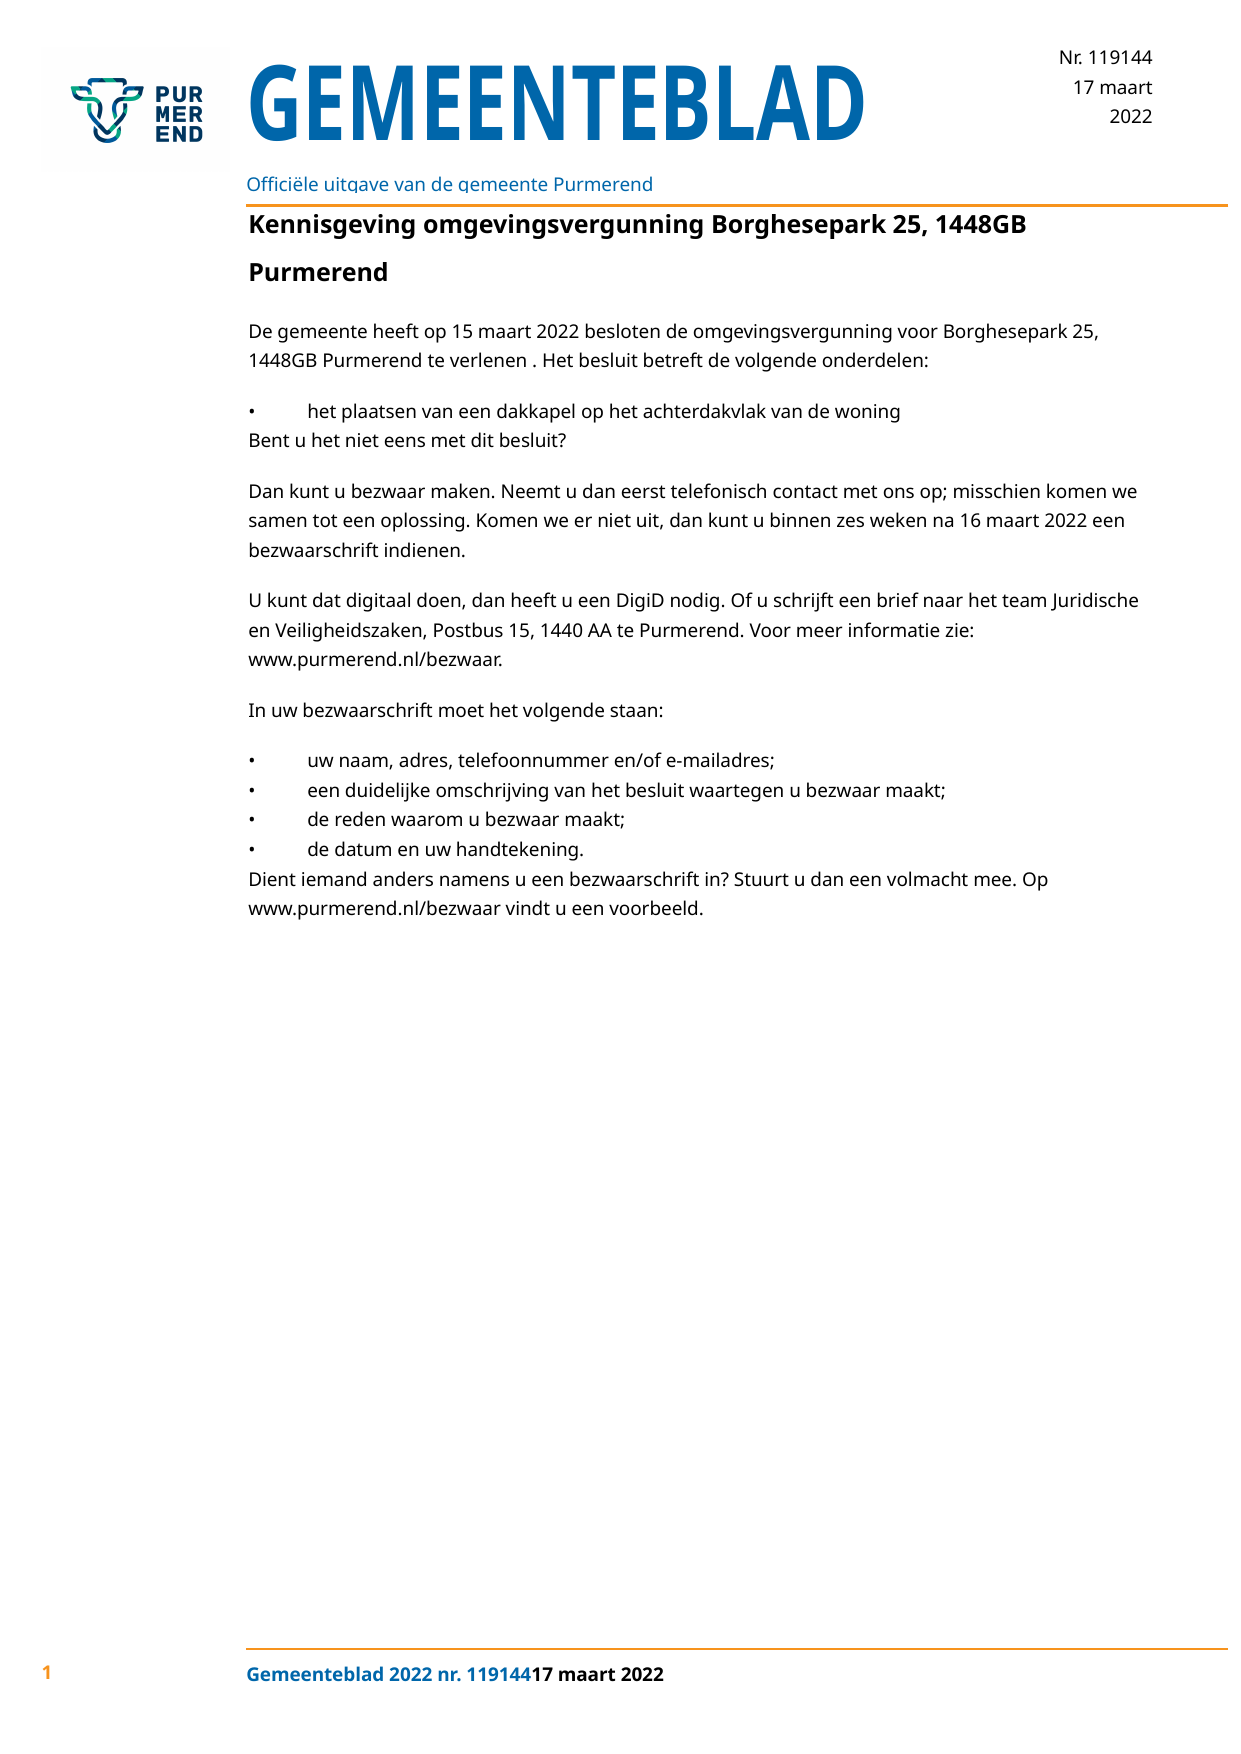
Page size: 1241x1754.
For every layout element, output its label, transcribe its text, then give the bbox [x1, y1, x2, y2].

text De gemeente heeft op 15 maart 2022 besloten de omgevingsvergunning voor Borghesepark 25, 1448GB Purmerend te verlenen . Het besluit betreft de volgende onderdelen: [248, 318, 1152, 373]
text Dan kunt u bezwaar maken. Neemt u dan eerst telefonisch contact met ons op; misschien komen we samen tot een oplossing. Komen we er niet uit, dan kunt u binnen zes weken na 16 maart 2022 een bezwaarschrift indienen. [248, 478, 1152, 563]
list het plaatsen van een dakkapel op het achterdakvlak van de woning [248, 398, 1152, 424]
list een duidelijke omschrijving van het besluit waartegen u bezwaar maakt; [248, 777, 1152, 803]
text Bent u het niet eens met dit besluit? [248, 427, 1152, 453]
text Kennisgeving omgevingsvergunning Borghesepark 25, 1448GB Purmerend [248, 207, 1152, 288]
text In uw bezwaarschrift moet het volgende staan: [248, 697, 1152, 723]
text U kunt dat digitaal doen, dan heeft u een DigiD nodig. Of u schrijft een brief naar het team Juridische en Veiligheidszaken, Postbus 15, 1440 AA te Purmerend. Voor meer informatie zie: www.purmerend.nl/bezwaar. [248, 587, 1152, 672]
picture [41, 47, 231, 172]
list de datum en uw handtekening. [248, 836, 1152, 862]
list de reden waarom u bezwaar maakt; [248, 807, 1152, 832]
text Dient iemand anders namens u een bezwaarschrift in? Stuurt u dan een volmacht mee. Op www.purmerend.nl/bezwaar vindt u een voorbeeld. [248, 866, 1152, 921]
list uw naam, adres, telefoonnummer en/of e-mailadres; [248, 747, 1152, 773]
